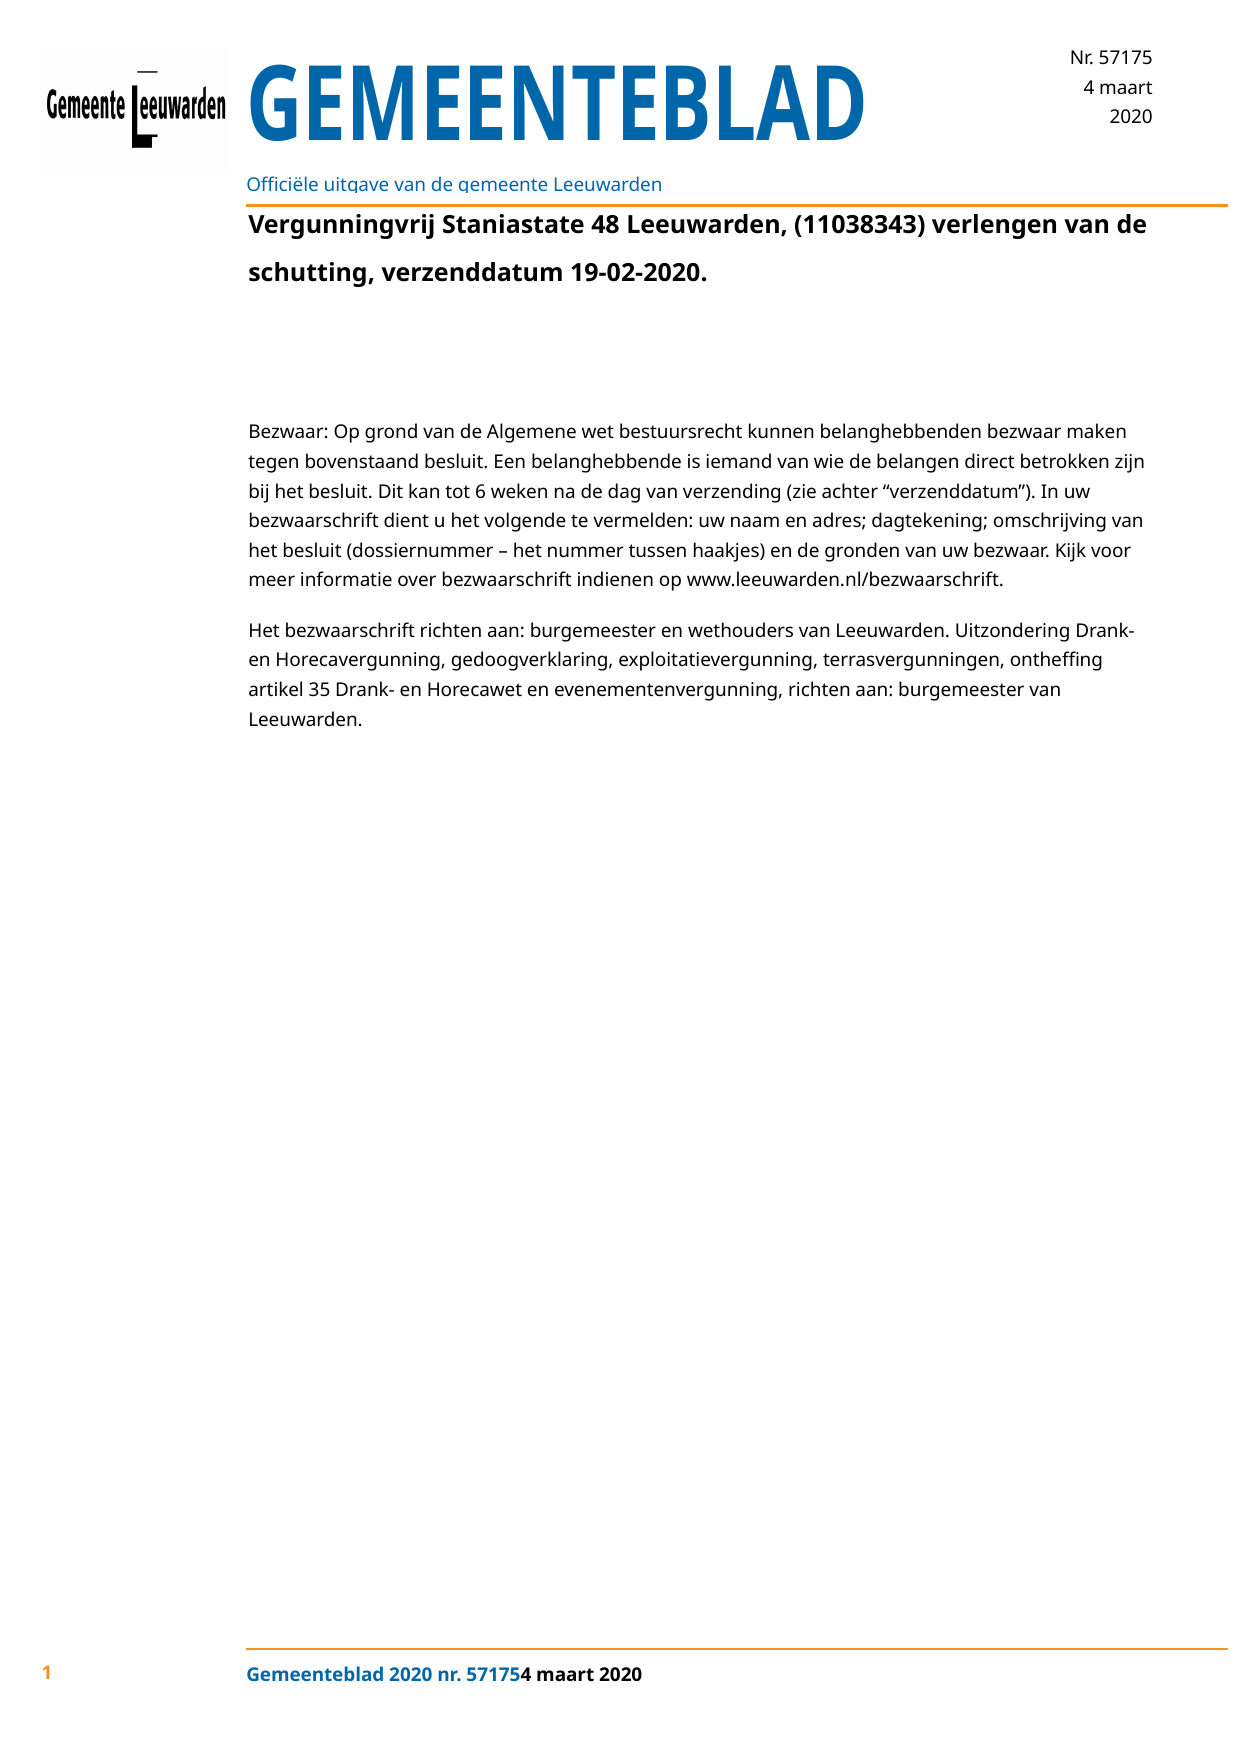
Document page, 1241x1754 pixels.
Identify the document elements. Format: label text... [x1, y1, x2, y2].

picture [41, 47, 231, 172]
text Het bezwaarschrift richten aan: burgemeester en wethouders van Leeuwarden. Uitzondering Drank- en Horecavergunning, gedoogverklaring, exploitatievergunning, terrasvergunningen, ontheffing artikel 35 Drank- en Horecawet en evenementenvergunning, richten aan: burgemeester van Leeuwarden. [248, 617, 1152, 732]
text Vergunningvrij Staniastate 48 Leeuwarden, (11038343) verlengen van de schutting, verzenddatum 19-02-2020. [248, 207, 1152, 288]
text Bezwaar: Op grond van de Algemene wet bestuursrecht kunnen belanghebbenden bezwaar maken tegen bovenstaand besluit. Een belanghebbende is iemand van wie de belangen direct betrokken zijn bij het besluit. Dit kan tot 6 weken na de dag van verzending (zie achter “verzenddatum”). In uw bezwaarschrift dient u het volgende te vermelden: uw naam en adres; dagtekening; omschrijving van het besluit (dossiernummer – het nummer tussen haakjes) en de gronden van uw bezwaar. Kijk voor meer informatie over bezwaarschrift indienen op www.leeuwarden.nl/bezwaarschrift. [248, 419, 1152, 592]
